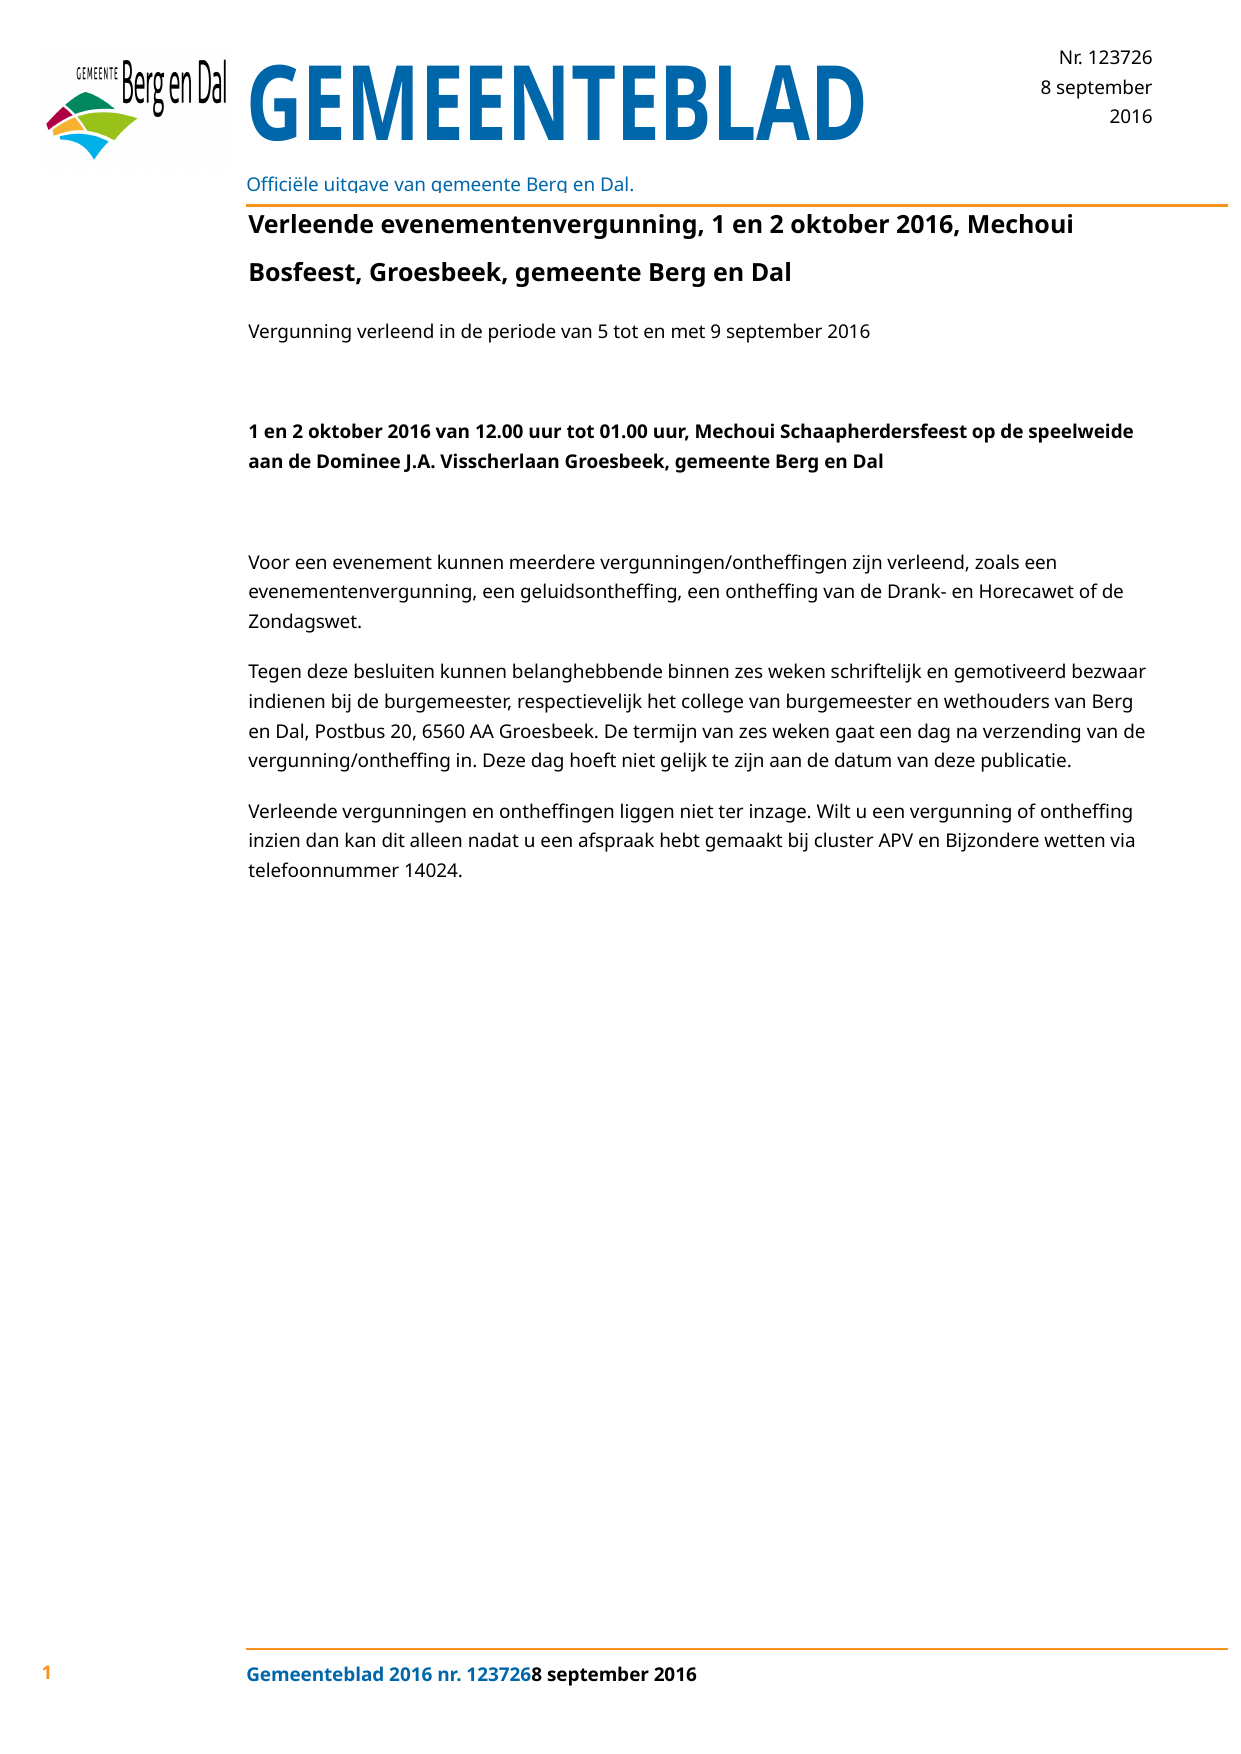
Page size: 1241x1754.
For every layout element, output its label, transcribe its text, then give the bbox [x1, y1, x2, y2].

text Voor een evenement kunnen meerdere vergunningen/ontheffingen zijn verleend, zoals een evenementenvergunning, een geluidsontheffing, een ontheffing van de Drank- en Horecawet of de Zondagswet. [248, 549, 1152, 634]
picture [41, 47, 231, 172]
text Verleende vergunningen en ontheffingen liggen niet ter inzage. Wilt u een vergunning of ontheffing inzien dan kan dit alleen nadat u een afspraak hebt gemaakt bij cluster APV en Bijzondere wetten via telefoonnummer 14024. [248, 798, 1152, 883]
text Verleende evenementenvergunning, 1 en 2 oktober 2016, Mechoui Bosfeest, Groesbeek, gemeente Berg en Dal [248, 207, 1152, 288]
text Vergunning verleend in de periode van 5 tot en met 9 september 2016 [248, 318, 1152, 344]
text 1 en 2 oktober 2016 van 12.00 uur tot 01.00 uur, Mechoui Schaapherdersfeest op de speelweide aan de Dominee J.A. Visscherlaan Groesbeek, gemeente Berg en Dal [248, 419, 1152, 474]
text Tegen deze besluiten kunnen belanghebbende binnen zes weken schriftelijk en gemotiveerd bezwaar indienen bij de burgemeester, respectievelijk het college van burgemeester en wethouders van Berg en Dal, Postbus 20, 6560 AA Groesbeek. De termijn van zes weken gaat een dag na verzending van de vergunning/ontheffing in. Deze dag hoeft niet gelijk te zijn aan de datum van deze publicatie. [248, 659, 1152, 773]
